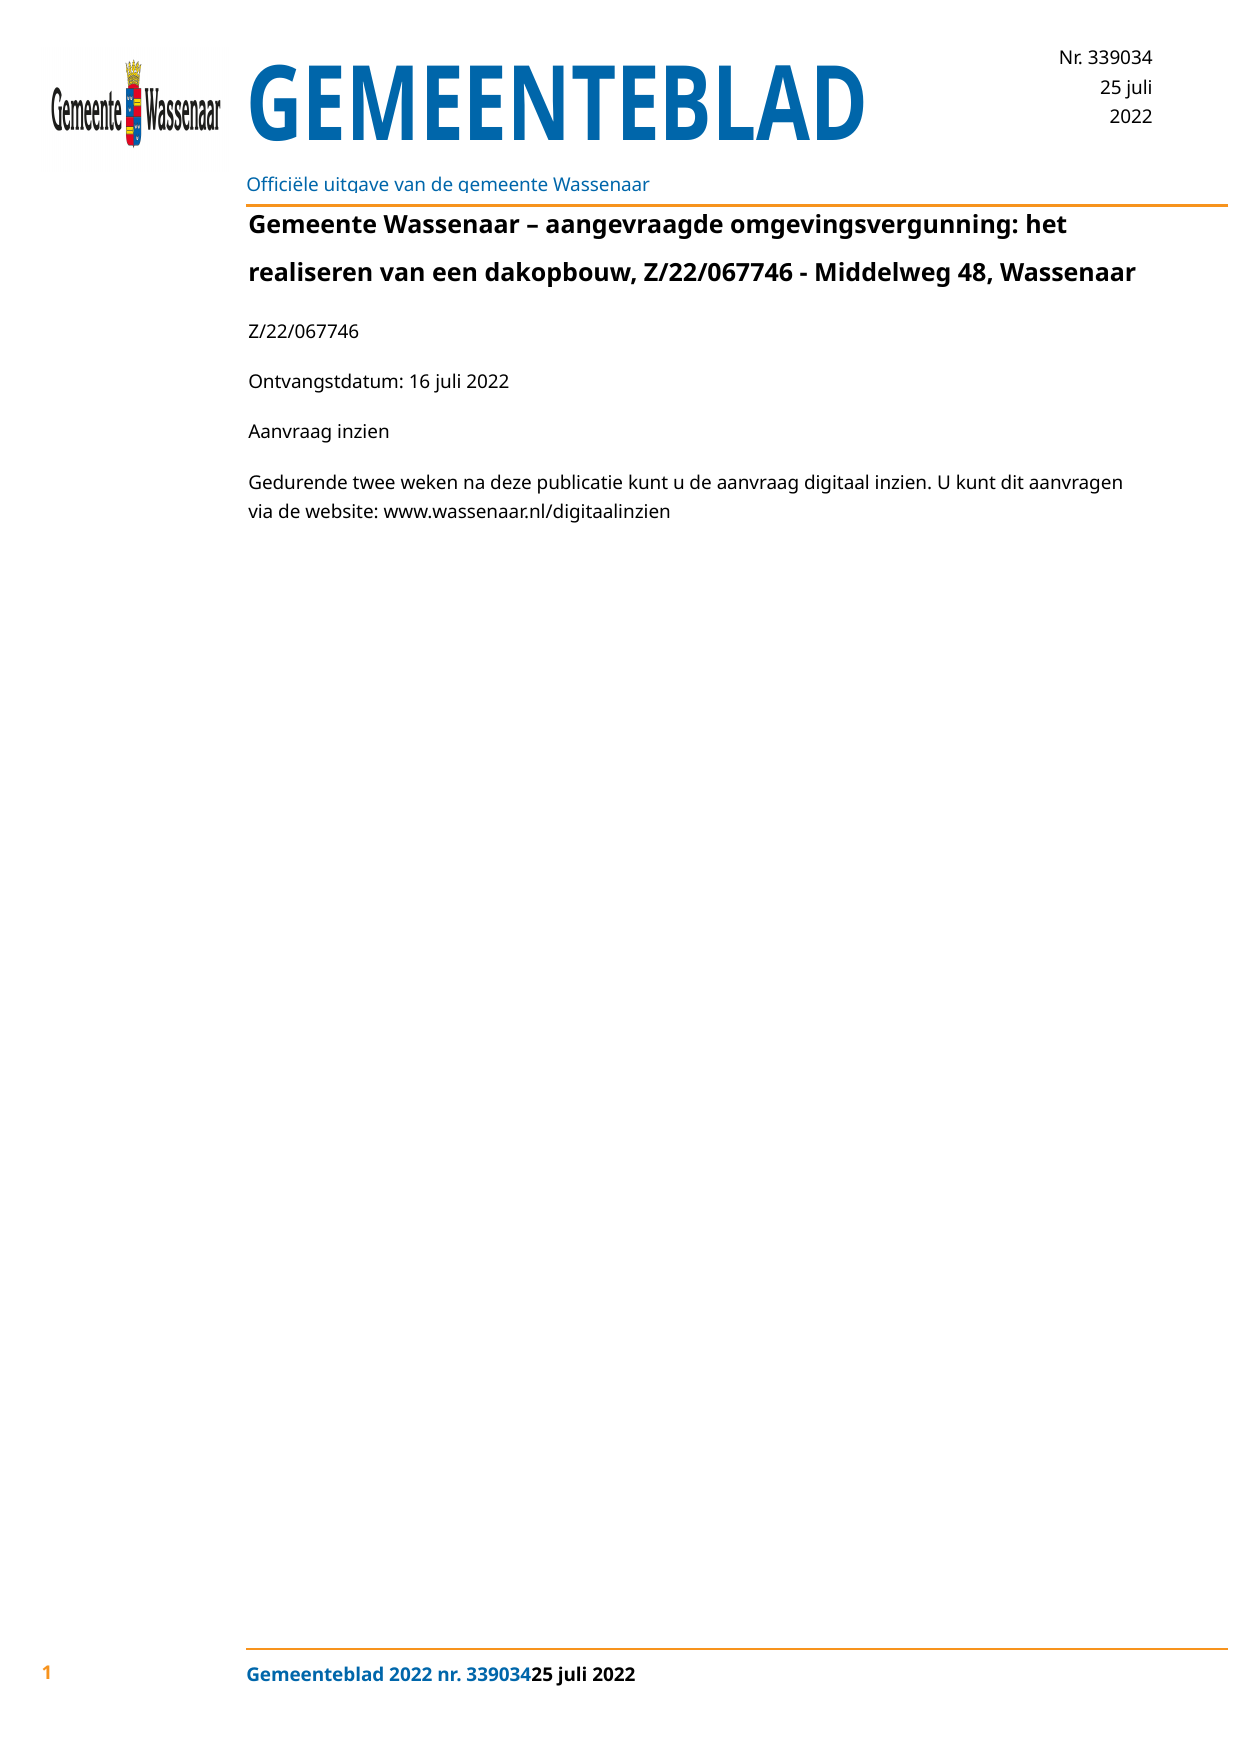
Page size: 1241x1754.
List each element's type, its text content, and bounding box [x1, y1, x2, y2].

picture [41, 47, 231, 172]
text Gemeente Wassenaar – aangevraagde omgevingsvergunning: het realiseren van een dakopbouw, Z/22/067746 - Middelweg 48, Wassenaar [248, 207, 1152, 288]
text Ontvangstdatum: 16 juli 2022 [248, 368, 1152, 394]
text Aanvraag inzien [248, 419, 1152, 444]
text Gedurende twee weken na deze publicatie kunt u de aanvraag digitaal inzien. U kunt dit aanvragen via de website: www.wassenaar.nl/digitaalinzien [248, 469, 1152, 524]
text Z/22/067746 [248, 318, 1152, 344]
